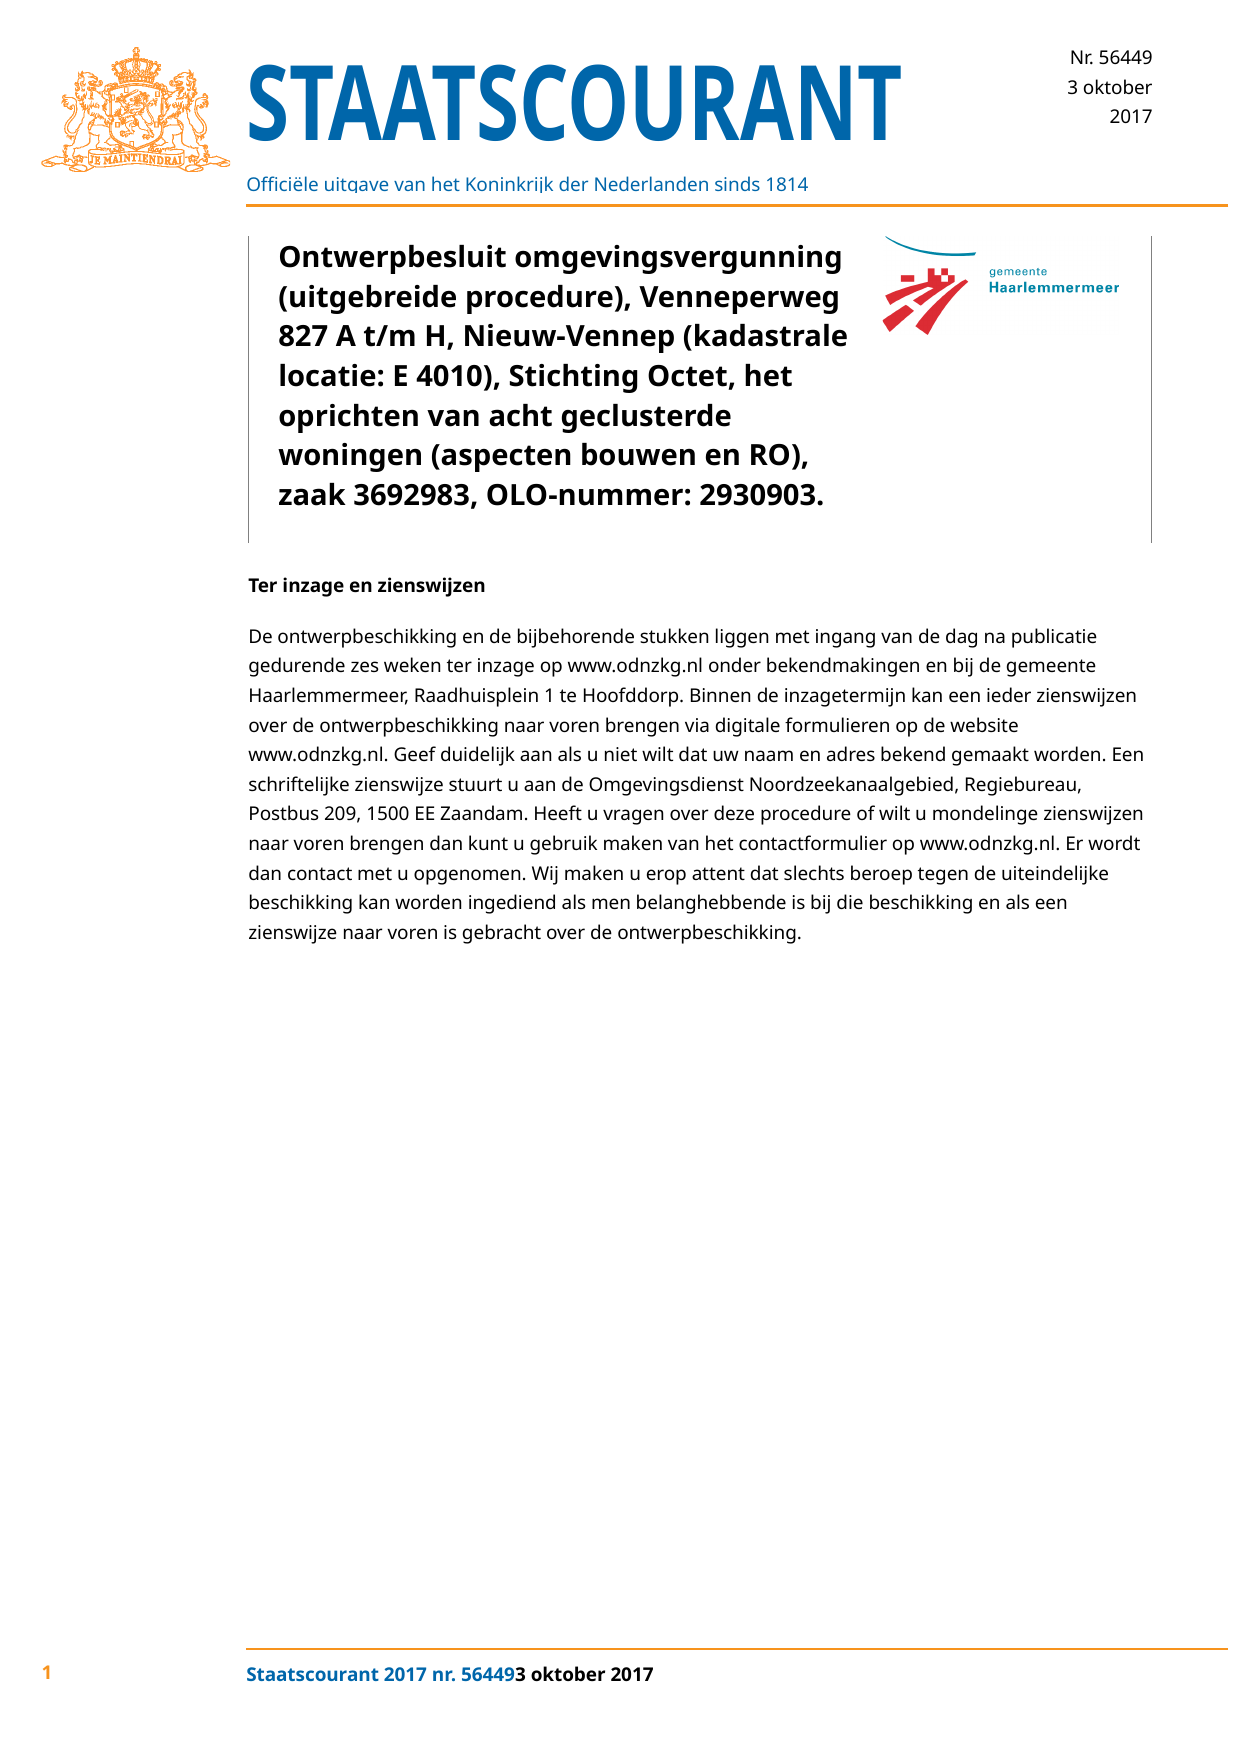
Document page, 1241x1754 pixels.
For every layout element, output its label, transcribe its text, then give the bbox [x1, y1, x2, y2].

text Ter inzage en zienswijzen [248, 573, 1152, 598]
picture [41, 47, 231, 172]
text De ontwerpbeschikking en de bijbehorende stukken liggen met ingang van de dag na publicatie gedurende zes weken ter inzage op www.odnzkg.nl onder bekendmakingen en bij de gemeente Haarlemmermeer, Raadhuisplein 1 te Hoofddorp. Binnen de inzagetermijn kan een ieder zienswijzen over de ontwerpbeschikking naar voren brengen via digitale formulieren op de website www.odnzkg.nl. Geef duidelijk aan als u niet wilt dat uw naam en adres bekend gemaakt worden. Een schriftelijke zienswijze stuurt u aan de Omgevingsdienst Noordzeekanaalgebied, Regiebureau, Postbus 209, 1500 EE Zaandam. Heeft u vragen over deze procedure of wilt u mondelinge zienswijzen naar voren brengen dan kunt u gebruik maken van het contactformulier op www.odnzkg.nl. Er wordt dan contact met u opgenomen. Wij maken u erop attent dat slechts beroep tegen de uiteindelijke beschikking kan worden ingediend als men belanghebbende is bij die beschikking en als een zienswijze naar voren is gebracht over de ontwerpbeschikking. [248, 623, 1152, 945]
picture [882, 236, 1119, 335]
table_header Ontwerpbesluit omgevingsvergunning (uitgebreide procedure), Venneperweg 827 A t/m H, Nieuw-Vennep (kadastrale locatie: E 4010), Stichting Octet, het oprichten van acht geclusterde woningen (aspecten bouwen en RO), zaak 3692983, OLO-nummer: 2930903. [249, 236, 850, 543]
table_header [850, 236, 1151, 543]
